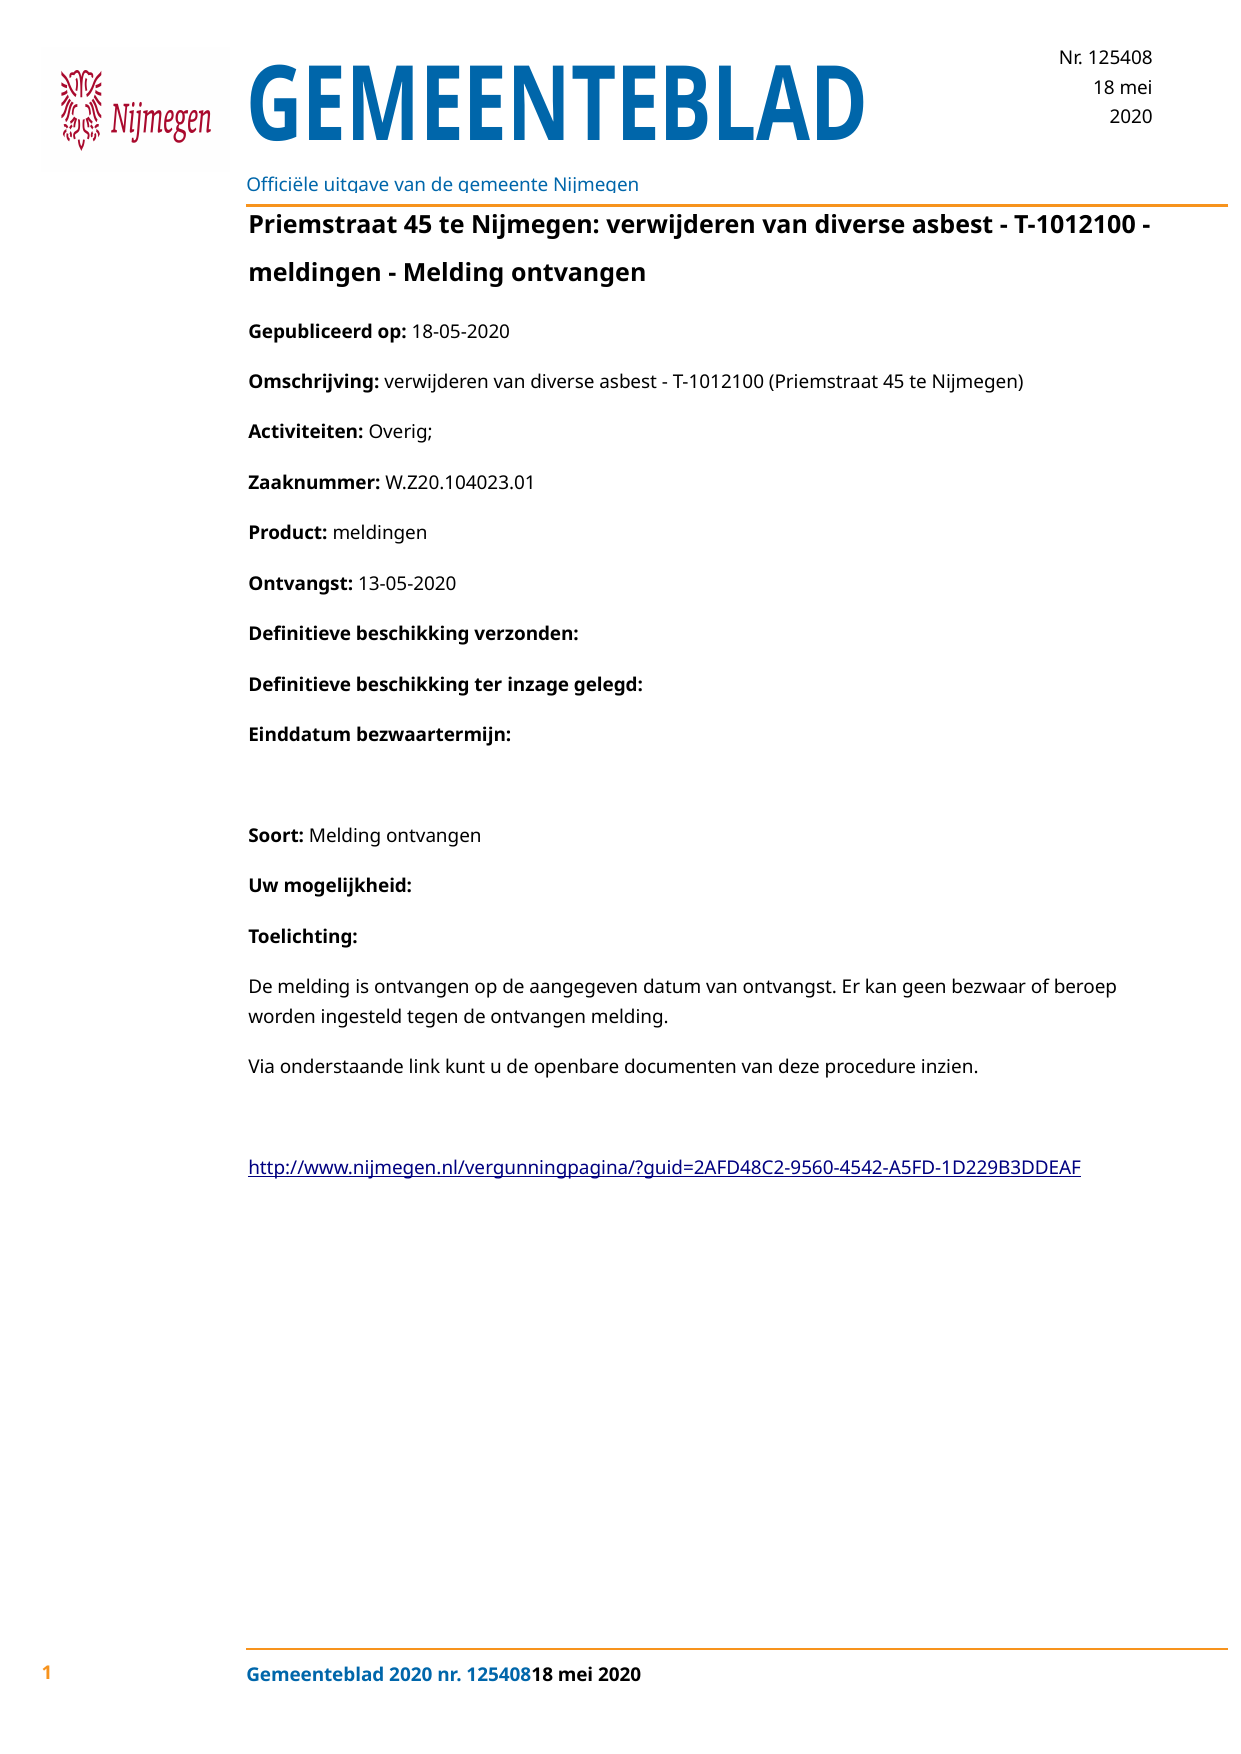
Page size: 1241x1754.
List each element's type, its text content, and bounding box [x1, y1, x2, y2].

text Zaaknummer: W.Z20.104023.01 [248, 469, 1152, 495]
text Uw mogelijkheid: [248, 872, 1152, 898]
text Activiteiten: Overig; [248, 419, 1152, 444]
text Omschrijving: verwijderen van diverse asbest - T-1012100 (Priemstraat 45 te Nijmegen) [248, 368, 1152, 394]
text De melding is ontvangen op de aangegeven datum van ontvangst. Er kan geen bezwaar of beroep worden ingesteld tegen de ontvangen melding. [248, 973, 1152, 1029]
text Definitieve beschikking ter inzage gelegd: [248, 671, 1152, 697]
text Product: meldingen [248, 519, 1152, 545]
text Toelichting: [248, 923, 1152, 949]
text http://www.nijmegen.nl/vergunningpagina/?guid=2AFD48C2-9560-4542-A5FD-1D229B3DDEAF [248, 1154, 1152, 1180]
text Einddatum bezwaartermijn: [248, 721, 1152, 747]
text Via onderstaande link kunt u de openbare documenten van deze procedure inzien. [248, 1053, 1152, 1079]
picture [41, 47, 231, 172]
text Ontvangst: 13-05-2020 [248, 570, 1152, 596]
text Soort: Melding ontvangen [248, 822, 1152, 848]
text Gepubliceerd op: 18-05-2020 [248, 318, 1152, 344]
text Definitieve beschikking verzonden: [248, 620, 1152, 646]
text Priemstraat 45 te Nijmegen: verwijderen van diverse asbest - T-1012100 - meldingen - Melding ontvangen [248, 207, 1152, 288]
